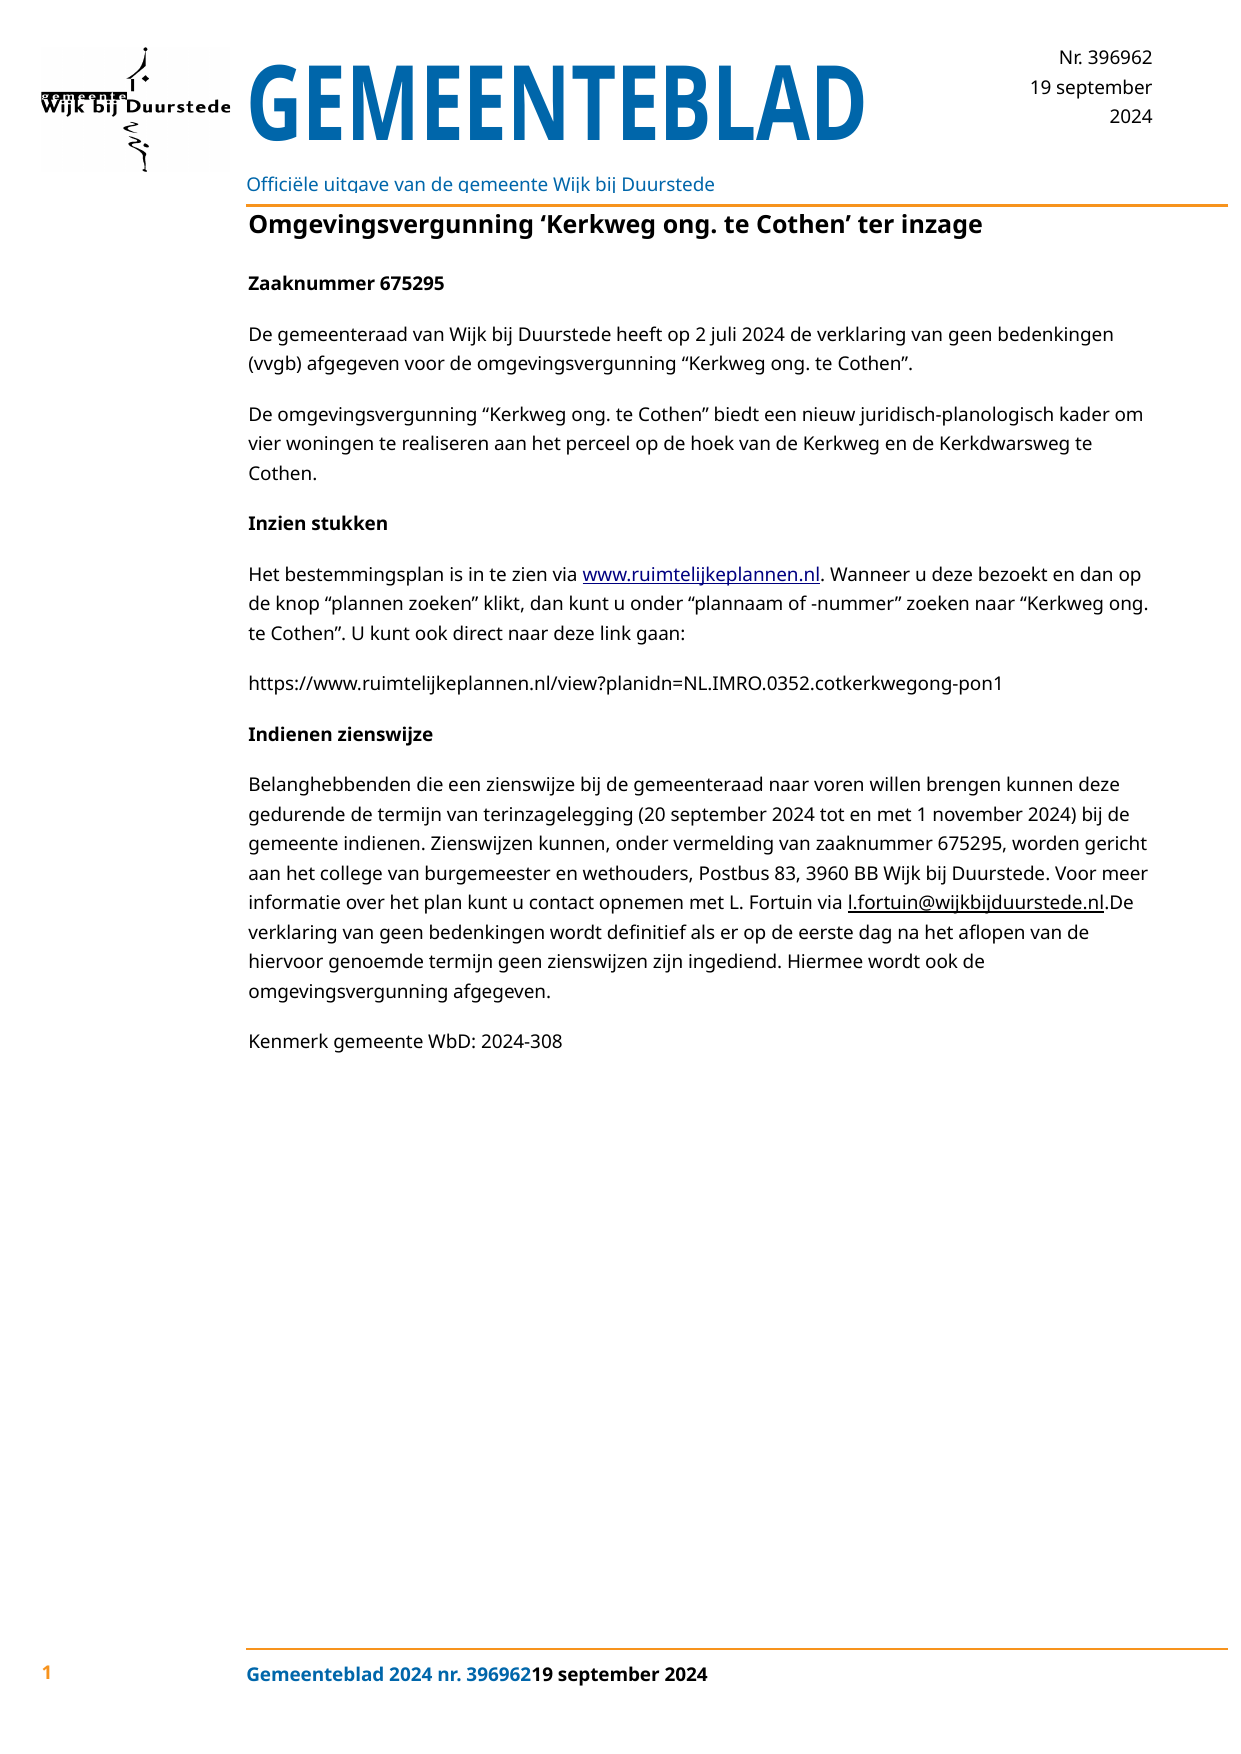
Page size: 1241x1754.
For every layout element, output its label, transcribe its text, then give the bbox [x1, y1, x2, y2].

text De gemeenteraad van Wijk bij Duurstede heeft op 2 juli 2024 de verklaring van geen bedenkingen (vvgb) afgegeven voor de omgevingsvergunning “Kerkweg ong. te Cothen”. [248, 321, 1152, 376]
text Omgevingsvergunning ‘Kerkweg ong. te Cothen’ ter inzage [248, 207, 1152, 241]
picture [41, 47, 231, 172]
text Het bestemmingsplan is in te zien via www.ruimtelijkeplannen.nl. Wanneer u deze bezoekt en dan op de knop “plannen zoeken” klikt, dan kunt u onder “plannaam of -nummer” zoeken naar “Kerkweg ong. te Cothen”. U kunt ook direct naar deze link gaan: [248, 561, 1152, 646]
text Indienen zienswijze [248, 721, 1152, 746]
text Zaaknummer 675295 [248, 270, 1152, 296]
text Belanghebbenden die een zienswijze bij de gemeenteraad naar voren willen brengen kunnen deze gedurende de termijn van terinzagelegging (20 september 2024 tot en met 1 november 2024) bij de gemeente indienen. Zienswijzen kunnen, onder vermelding van zaaknummer 675295, worden gericht aan het college van burgemeester en wethouders, Postbus 83, 3960 BB Wijk bij Duurstede. Voor meer informatie over het plan kunt u contact opnemen met L. Fortuin via l.fortuin@wijkbijduurstede.nl.De verklaring van geen bedenkingen wordt definitief als er op de eerste dag na het aflopen van de hiervoor genoemde termijn geen zienswijzen zijn ingediend. Hiermee wordt ook de omgevingsvergunning afgegeven. [248, 771, 1152, 1004]
text https://www.ruimtelijkeplannen.nl/view?planidn=NL.IMRO.0352.cotkerkwegong-pon1 [248, 670, 1152, 696]
text Kenmerk gemeente WbD: 2024-308 [248, 1029, 1152, 1054]
text Inzien stukken [248, 510, 1152, 536]
text De omgevingsvergunning “Kerkweg ong. te Cothen” biedt een nieuw juridisch-planologisch kader om vier woningen te realiseren aan het perceel op de hoek van de Kerkweg en de Kerkdwarsweg te Cothen. [248, 401, 1152, 486]
